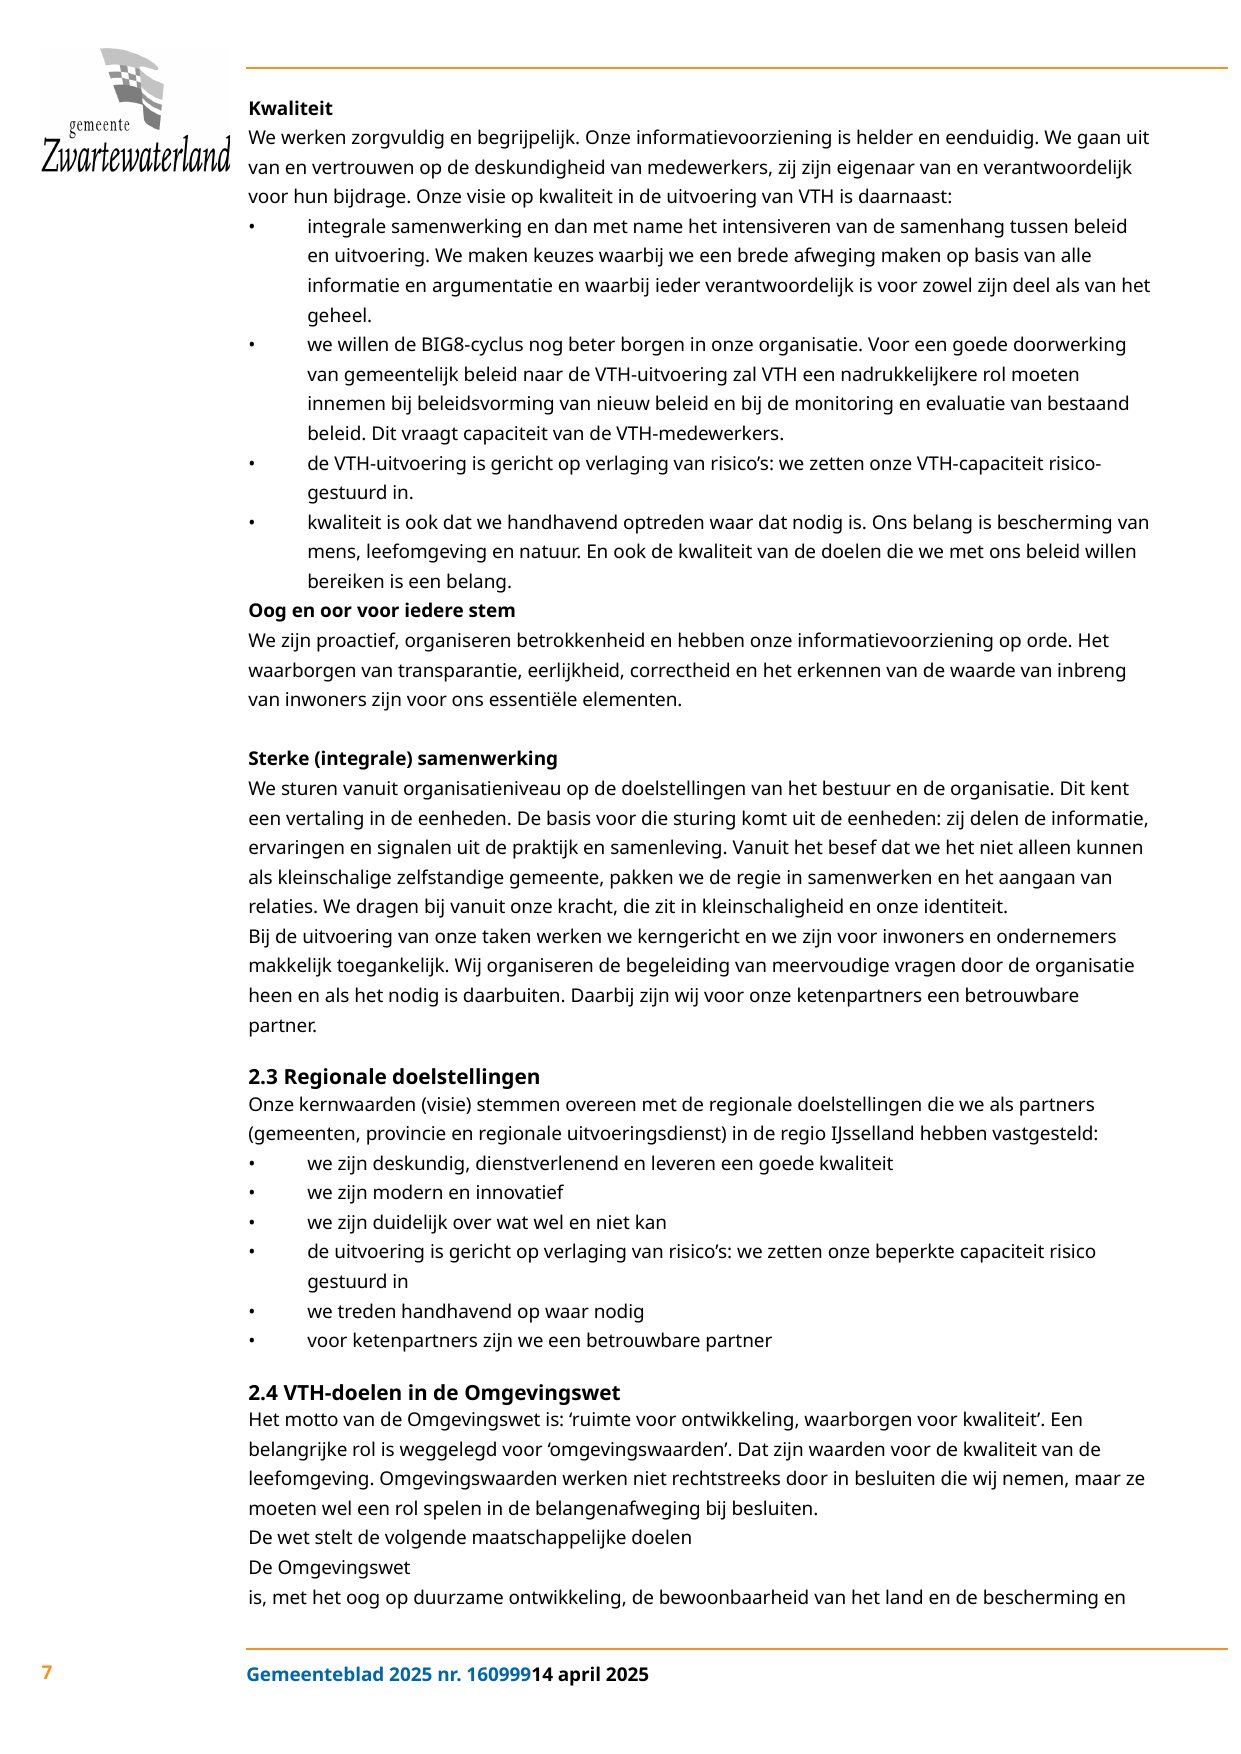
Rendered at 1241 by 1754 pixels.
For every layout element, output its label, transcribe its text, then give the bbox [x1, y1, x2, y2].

list we zijn deskundig, dienstverlenend en leveren een goede kwaliteit [248, 1150, 1152, 1176]
list we willen de BIG8-cyclus nog beter borgen in onze organisatie. Voor een goede doorwerking van gemeentelijk beleid naar de VTH-uitvoering zal VTH een nadrukkelijkere rol moeten innemen bij beleidsvorming van nieuw beleid en bij de monitoring en evaluatie van bestaand beleid. Dit vraagt capaciteit van de VTH-medewerkers. [248, 331, 1152, 446]
list we zijn duidelijk over wat wel en niet kan [248, 1209, 1152, 1235]
text 2.4 VTH-doelen in de Omgevingswet [248, 1378, 1152, 1406]
text Oog en oor voor iedere stem [248, 598, 1152, 623]
list de uitvoering is gericht op verlaging van risico’s: we zetten onze beperkte capaciteit risico gestuurd in [248, 1239, 1152, 1294]
text We zijn proactief, organiseren betrokkenheid en hebben onze informatievoorziening op orde. Het waarborgen van transparantie, eerlijkheid, correctheid en het erkennen van de waarde van inbreng van inwoners zijn voor ons essentiële elementen. [248, 627, 1152, 712]
list we zijn modern en innovatief [248, 1179, 1152, 1205]
text Bij de uitvoering van onze taken werken we kerngericht en we zijn voor inwoners en ondernemers makkelijk toegankelijk. Wij organiseren de begeleiding van meervoudige vragen door de organisatie heen en als het nodig is daarbuiten. Daarbij zijn wij voor onze ketenpartners een betrouwbare partner. [248, 923, 1152, 1038]
table_header De Omgevingswet is, met het oog op duurzame ontwikkeling, de bewoonbaarheid van het land en de bescherming en [248, 1554, 1152, 1609]
text We werken zorgvuldig en begrijpelijk. Onze informatievoorziening is helder en eenduidig. We gaan uit van en vertrouwen op de deskundigheid van medewerkers, zij zijn eigenaar van en verantwoordelijk voor hun bijdrage. Onze visie op kwaliteit in de uitvoering van VTH is daarnaast: [248, 124, 1152, 209]
text 2.3 Regionale doelstellingen [248, 1062, 1152, 1091]
text De wet stelt de volgende maatschappelijke doelen [248, 1524, 1152, 1550]
picture [41, 47, 231, 172]
text We sturen vanuit organisatieniveau op de doelstellingen van het bestuur en de organisatie. Dit kent een vertaling in de eenheden. De basis voor die sturing komt uit de eenheden: zij delen de informatie, ervaringen en signalen uit de praktijk en samenleving. Vanuit het besef dat we het niet alleen kunnen als kleinschalige zelfstandige gemeente, pakken we de regie in samenwerken en het aangaan van relaties. We dragen bij vanuit onze kracht, die zit in kleinschaligheid en onze identiteit. [248, 775, 1152, 919]
list voor ketenpartners zijn we een betrouwbare partner [248, 1327, 1152, 1353]
text Onze kernwaarden (visie) stemmen overeen met de regionale doelstellingen die we als partners (gemeenten, provincie en regionale uitvoeringsdienst) in de regio IJsselland hebben vastgesteld: [248, 1091, 1152, 1146]
list integrale samenwerking en dan met name het intensiveren van de samenhang tussen beleid en uitvoering. We maken keuzes waarbij we een brede afweging maken op basis van alle informatie en argumentatie en waarbij ieder verantwoordelijk is voor zowel zijn deel als van het geheel. [248, 213, 1152, 328]
text Kwaliteit [248, 95, 1152, 121]
text Het motto van de Omgevingswet is: ‘ruimte voor ontwikkeling, waarborgen voor kwaliteit’. Een belangrijke rol is weggelegd voor ‘omgevingswaarden’. Dat zijn waarden voor de kwaliteit van de leefomgeving. Omgevingswaarden werken niet rechtstreeks door in besluiten die wij nemen, maar ze moeten wel een rol spelen in de belangenafweging bij besluiten. [248, 1406, 1152, 1521]
list kwaliteit is ook dat we handhavend optreden waar dat nodig is. Ons belang is bescherming van mens, leefomgeving en natuur. En ook de kwaliteit van de doelen die we met ons beleid willen bereiken is een belang. [248, 509, 1152, 594]
text Sterke (integrale) samenwerking [248, 746, 1152, 771]
list we treden handhavend op waar nodig [248, 1298, 1152, 1323]
list de VTH-uitvoering is gericht op verlaging van risico’s: we zetten onze VTH-capaciteit risico-gestuurd in. [248, 450, 1152, 505]
